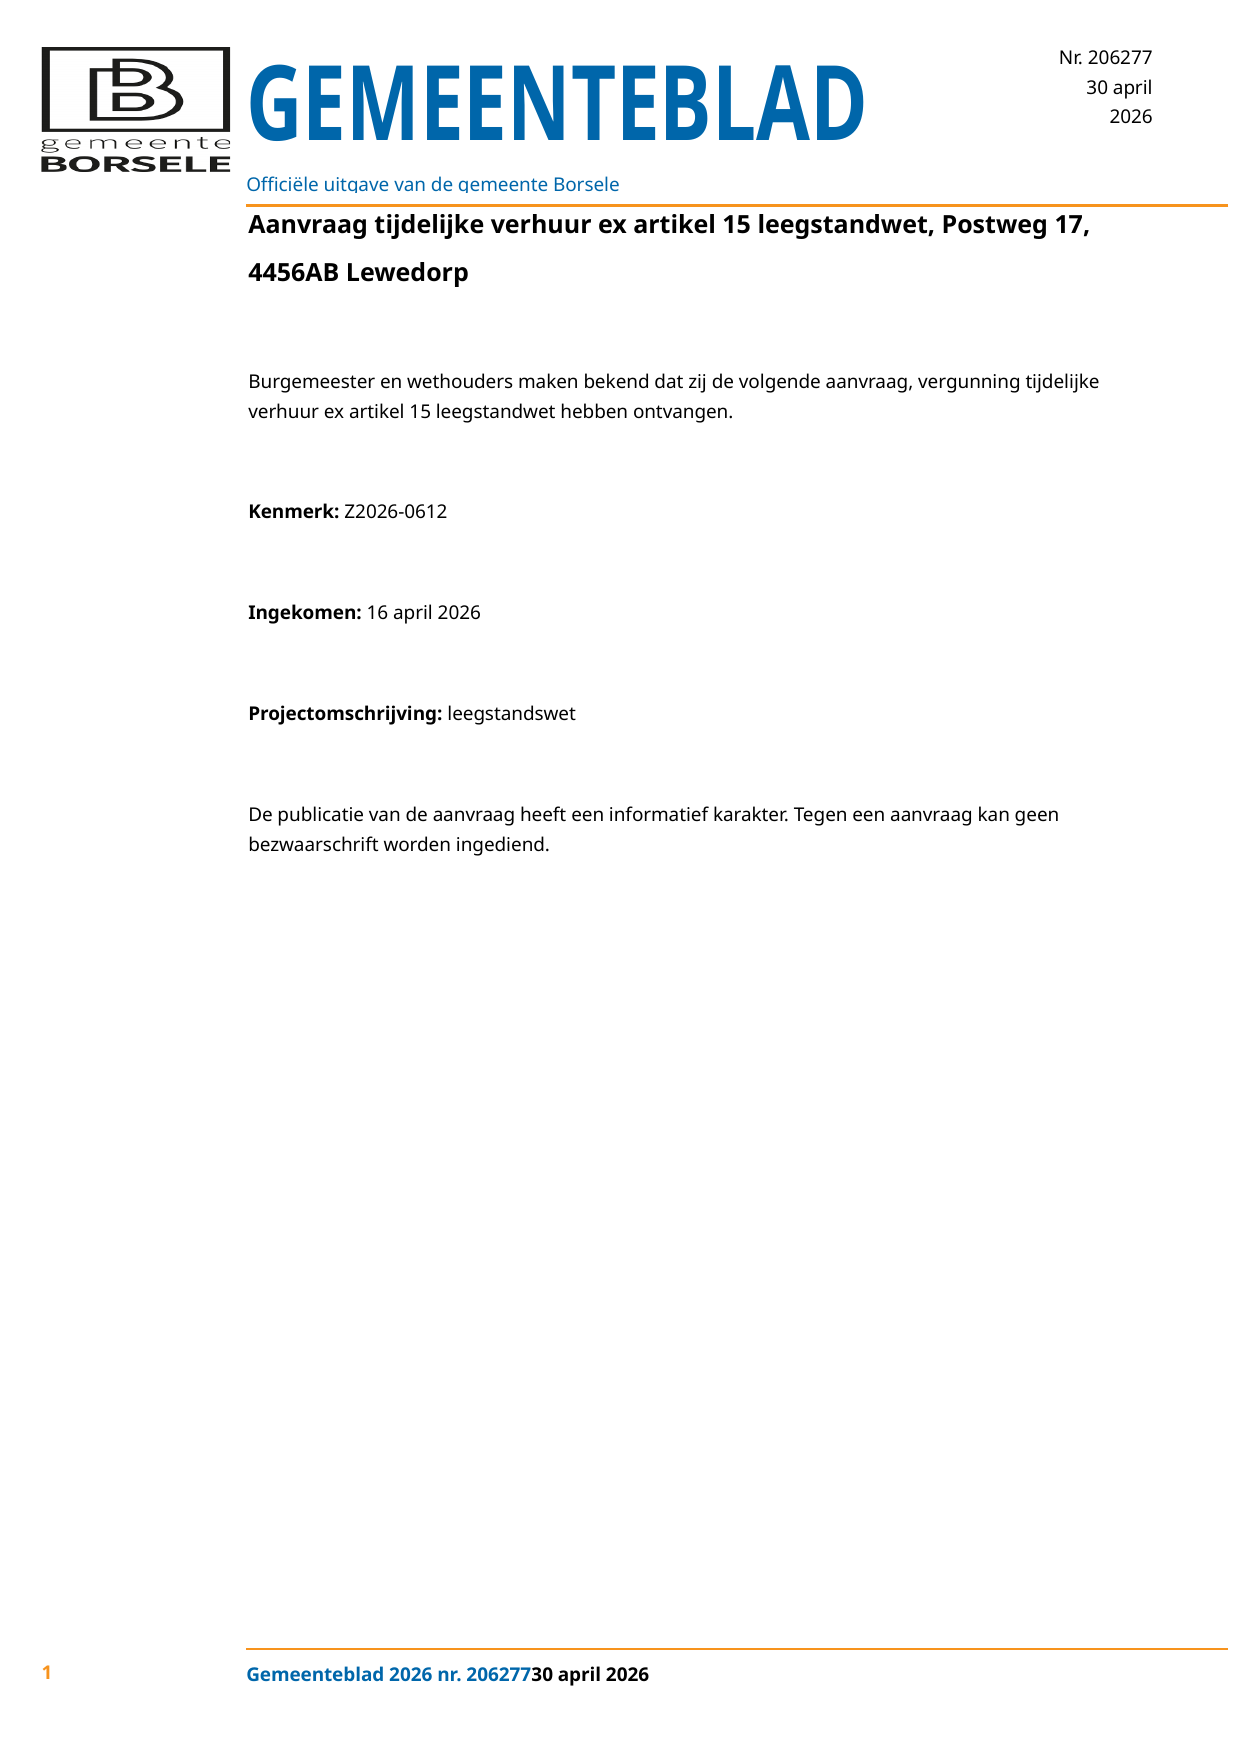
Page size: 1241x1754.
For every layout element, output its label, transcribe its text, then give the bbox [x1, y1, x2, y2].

picture [41, 47, 231, 172]
text Burgemeester en wethouders maken bekend dat zij de volgende aanvraag, vergunning tijdelijke verhuur ex artikel 15 leegstandwet hebben ontvangen. [248, 368, 1152, 424]
text De publicatie van de aanvraag heeft een informatief karakter. Tegen een aanvraag kan geen bezwaarschrift worden ingediend. [248, 801, 1152, 857]
text Projectomschrijving: leegstandswet [248, 700, 1152, 726]
text Aanvraag tijdelijke verhuur ex artikel 15 leegstandwet, Postweg 17, 4456AB Lewedorp [248, 207, 1152, 288]
text Kenmerk: Z2026-0612 [248, 499, 1152, 524]
text Ingekomen: 16 april 2026 [248, 599, 1152, 625]
